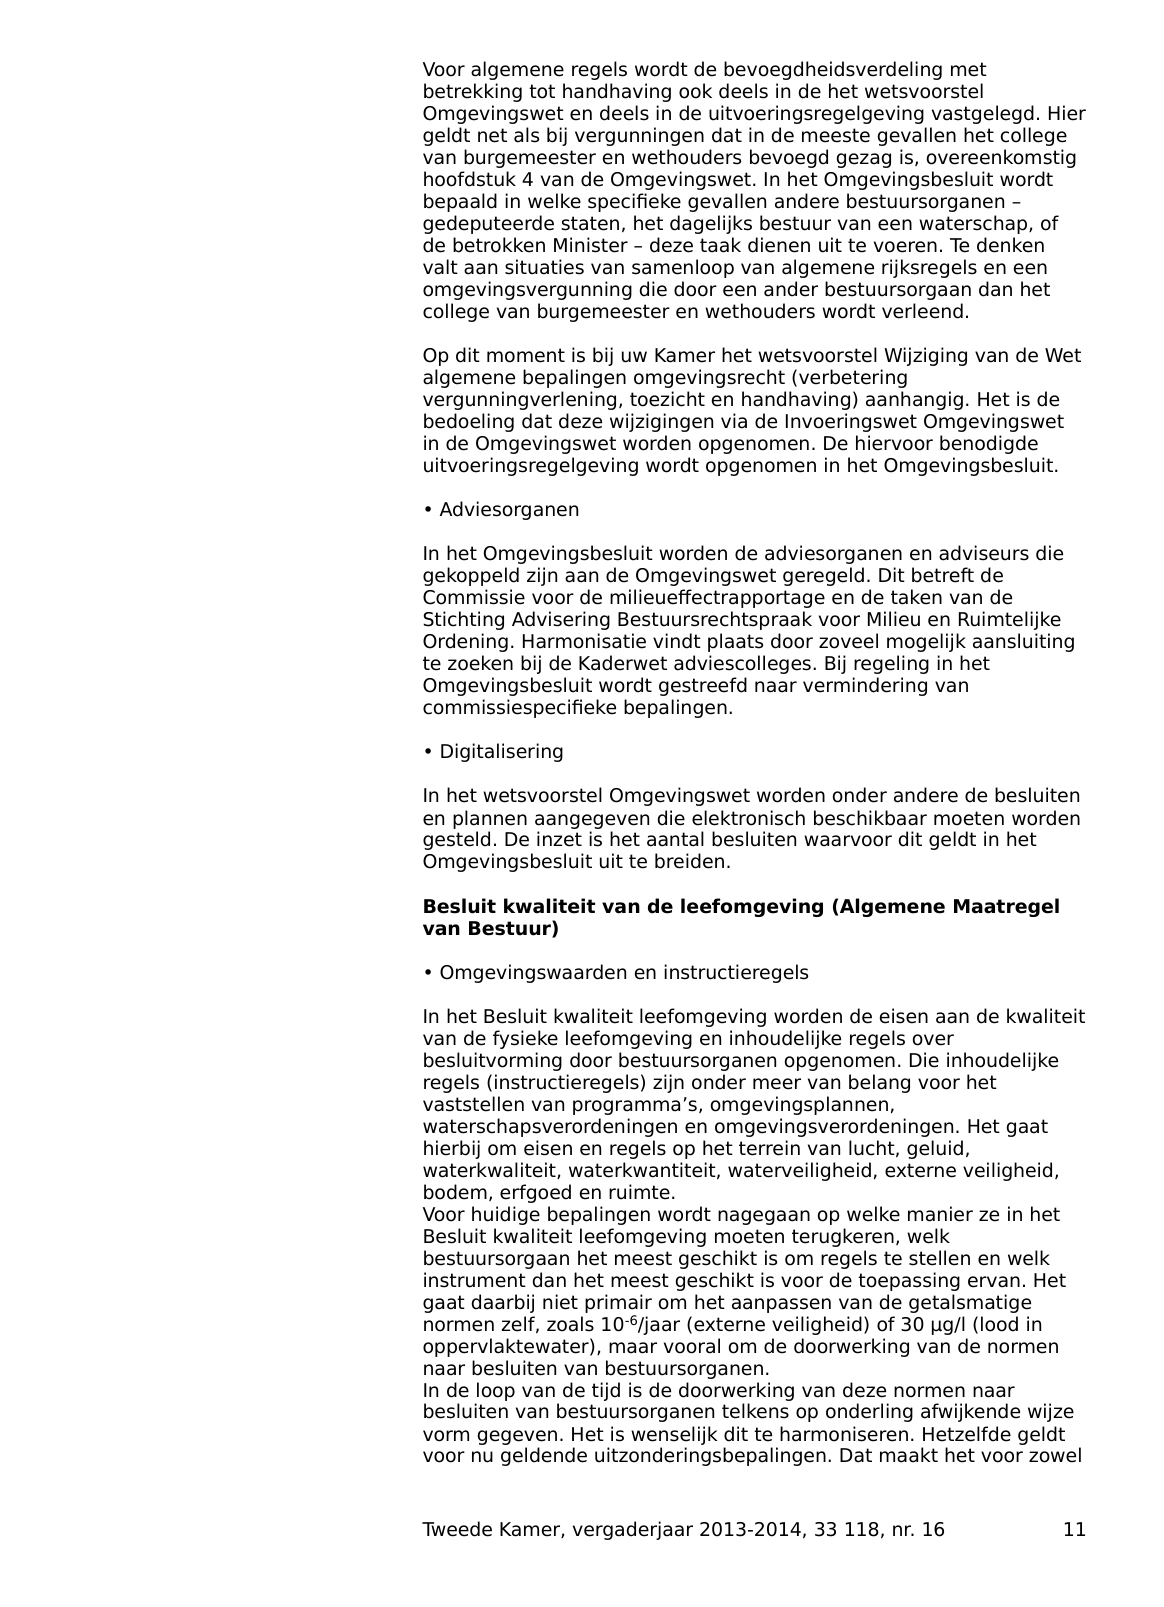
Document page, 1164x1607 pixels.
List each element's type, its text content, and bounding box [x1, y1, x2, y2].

text Voor algemene regels wordt de bevoegdheidsverdeling met betrekking tot handhaving ook deels in de het wetsvoorstel Omgevingswet en deels in de uitvoeringsregelgeving vastgelegd. Hier geldt net als bij vergunningen dat in de meeste gevallen het college van burgemeester en wethouders bevoegd gezag is, overeenkomstig hoofdstuk 4 van de Omgevingswet. In het Omgevingsbesluit wordt bepaald in welke specifieke gevallen andere bestuursorganen – gedeputeerde staten, het dagelijks bestuur van een waterschap, of de betrokken Minister – deze taak dienen uit te voeren. Te denken valt aan situaties van samenloop van algemene rijksregels en een omgevingsvergunning die door een ander bestuursorgaan dan het college van burgemeester en wethouders wordt verleend. [422, 59, 1087, 323]
text In het Omgevingsbesluit worden de adviesorganen en adviseurs die gekoppeld zijn aan de Omgevingswet geregeld. Dit betreft de Commissie voor de milieueffectrapportage en de taken van de Stichting Advisering Bestuursrechtspraak voor Milieu en Ruimtelijke Ordening. Harmonisatie vindt plaats door zoveel mogelijk aansluiting te zoeken bij de Kaderwet adviescolleges. Bij regeling in het Omgevingsbesluit wordt gestreefd naar vermindering van commissiespecifieke bepalingen. [422, 543, 1087, 719]
subtitle Besluit kwaliteit van de leefomgeving (Algemene Maatregel van Bestuur) [422, 896, 1087, 939]
subtitle • Omgevingswaarden en instructieregels [422, 962, 1087, 984]
subtitle • Digitalisering [422, 741, 1087, 763]
text In het wetsvoorstel Omgevingswet worden onder andere de besluiten en plannen aangegeven die elektronisch beschikbaar moeten worden gesteld. De inzet is het aantal besluiten waarvoor dit geldt in het Omgevingsbesluit uit te breiden. [422, 785, 1087, 873]
text In het Besluit kwaliteit leefomgeving worden de eisen aan de kwaliteit van de fysieke leefomgeving en inhoudelijke regels over besluitvorming door bestuursorganen opgenomen. Die inhoudelijke regels (instructieregels) zijn onder meer van belang voor het vaststellen van programma’s, omgevingsplannen, waterschapsverordeningen en omgevingsverordeningen. Het gaat hierbij om eisen en regels op het terrein van lucht, geluid, waterkwaliteit, waterkwantiteit, waterveiligheid, externe veiligheid, bodem, erfgoed en ruimte. [422, 1006, 1087, 1204]
text Op dit moment is bij uw Kamer het wetsvoorstel Wijziging van de Wet algemene bepalingen omgevingsrecht (verbetering vergunningverlening, toezicht en handhaving) aanhangig. Het is de bedoeling dat deze wijzigingen via de Invoeringswet Omgevingswet in de Omgevingswet worden opgenomen. De hiervoor benodigde uitvoeringsregelgeving wordt opgenomen in het Omgevingsbesluit. [422, 345, 1087, 477]
subtitle • Adviesorganen [422, 499, 1087, 521]
text Voor huidige bepalingen wordt nagegaan op welke manier ze in het Besluit kwaliteit leefomgeving moeten terugkeren, welk bestuursorgaan het meest geschikt is om regels te stellen en welk instrument dan het meest geschikt is voor de toepassing ervan. Het gaat daarbij niet primair om het aanpassen van de getalsmatige normen zelf, zoals 10-6/jaar (externe veiligheid) of 30 µg/l (lood in oppervlaktewater), maar vooral om de doorwerking van de normen naar besluiten van bestuursorganen. [422, 1204, 1087, 1379]
text In de loop van de tijd is de doorwerking van deze normen naar besluiten van bestuursorganen telkens op onderling afwijkende wijze vorm gegeven. Het is wenselijk dit te harmoniseren. Hetzelfde geldt voor nu geldende uitzonderingsbepalingen. Dat maakt het voor zowel [422, 1379, 1087, 1467]
